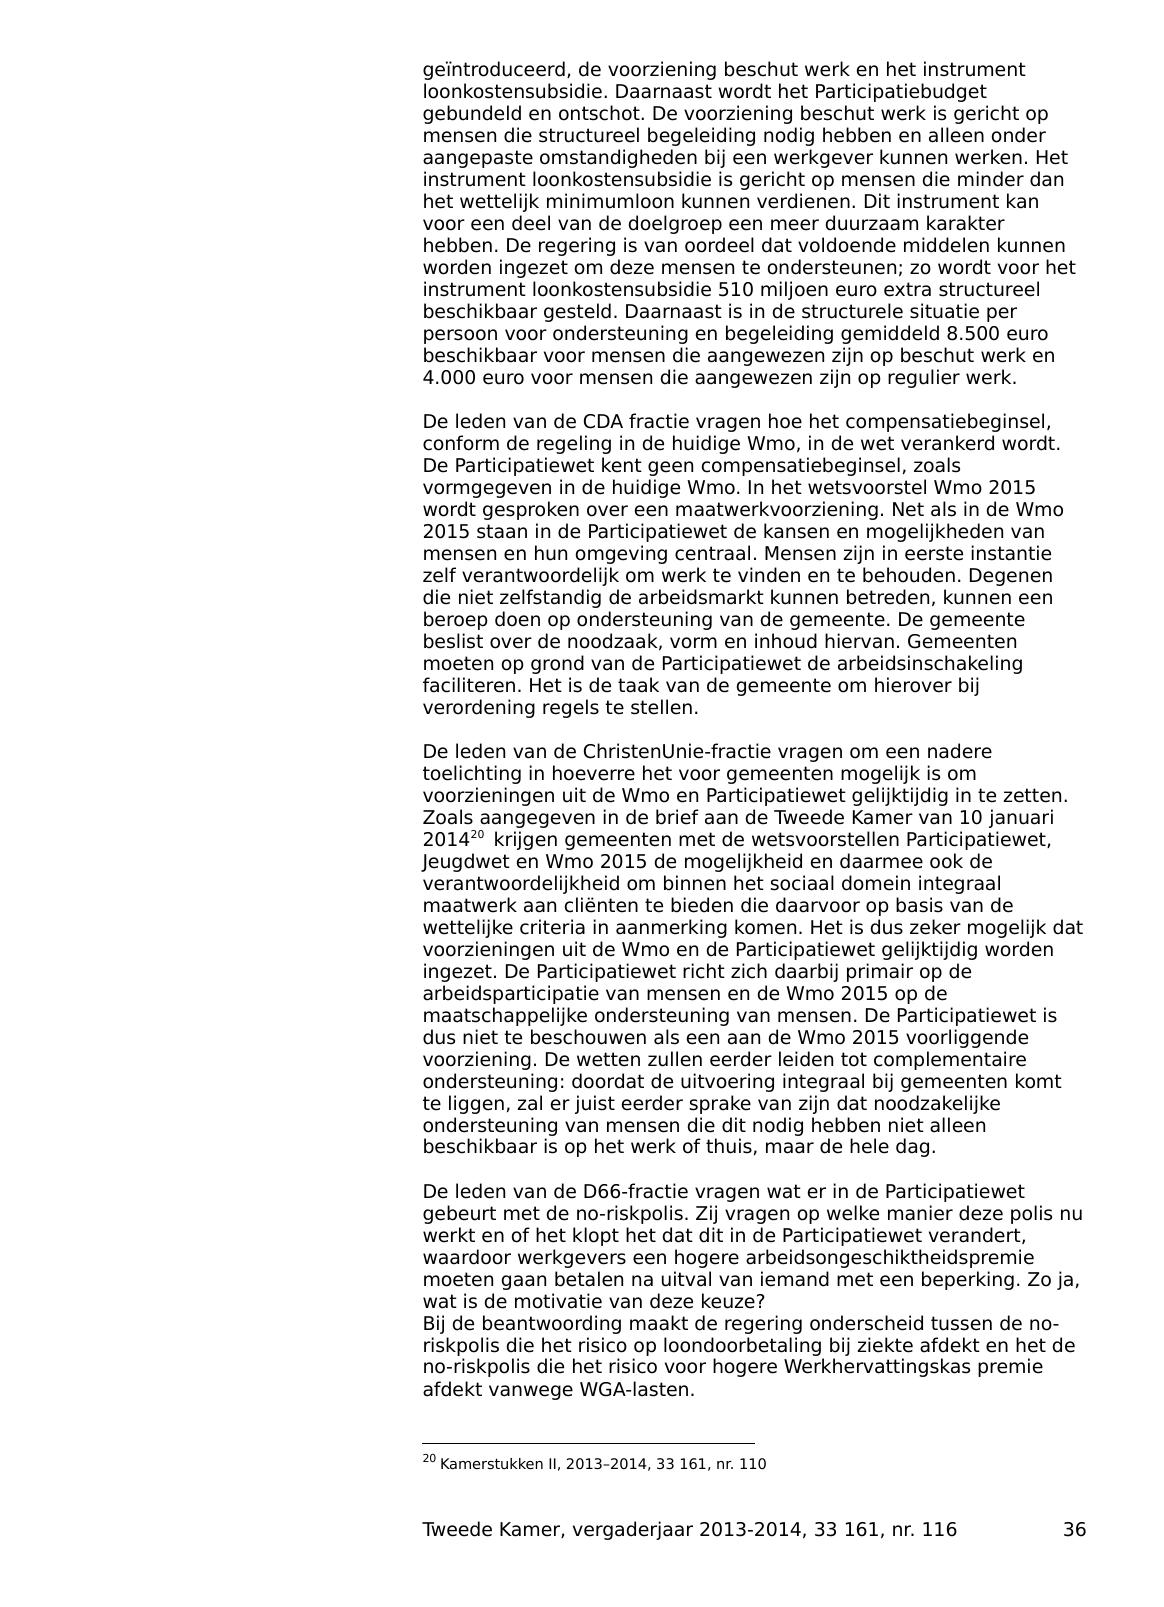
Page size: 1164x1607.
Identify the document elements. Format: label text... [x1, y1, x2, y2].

text geïntroduceerd, de voorziening beschut werk en het instrument loonkostensubsidie. Daarnaast wordt het Participatiebudget gebundeld en ontschot. De voorziening beschut werk is gericht op mensen die structureel begeleiding nodig hebben en alleen onder aangepaste omstandigheden bij een werkgever kunnen werken. Het instrument loonkostensubsidie is gericht op mensen die minder dan het wettelijk minimumloon kunnen verdienen. Dit instrument kan voor een deel van de doelgroep een meer duurzaam karakter hebben. De regering is van oordeel dat voldoende middelen kunnen worden ingezet om deze mensen te ondersteunen; zo wordt voor het instrument loonkostensubsidie 510 miljoen euro extra structureel beschikbaar gesteld. Daarnaast is in de structurele situatie per persoon voor ondersteuning en begeleiding gemiddeld 8.500 euro beschikbaar voor mensen die aangewezen zijn op beschut werk en 4.000 euro voor mensen die aangewezen zijn op regulier werk. [422, 59, 1087, 389]
text Bij de beantwoording maakt de regering onderscheid tussen de no-riskpolis die het risico op loondoorbetaling bij ziekte afdekt en het de no-riskpolis die het risico voor hogere Werkhervattingskas premie afdekt vanwege WGA-lasten. [422, 1312, 1087, 1400]
text De leden van de ChristenUnie-fractie vragen om een nadere toelichting in hoeverre het voor gemeenten mogelijk is om voorzieningen uit de Wmo en Participatiewet gelijktijdig in te zetten. Zoals aangegeven in de brief aan de Tweede Kamer van 10 januari 2014 krijgen gemeenten met de wetsvoorstellen Participatiewet, Jeugdwet en Wmo 2015 de mogelijkheid en daarmee ook de verantwoordelijkheid om binnen het sociaal domein integraal maatwerk aan cliënten te bieden die daarvoor op basis van de wettelijke criteria in aanmerking komen. Het is dus zeker mogelijk dat voorzieningen uit de Wmo en de Participatiewet gelijktijdig worden ingezet. De Participatiewet richt zich daarbij primair op de arbeidsparticipatie van mensen en de Wmo 2015 op de maatschappelijke ondersteuning van mensen. De Participatiewet is dus niet te beschouwen als een aan de Wmo 2015 voorliggende voorziening. De wetten zullen eerder leiden tot complementaire ondersteuning: doordat de uitvoering integraal bij gemeenten komt te liggen, zal er juist eerder sprake van zijn dat noodzakelijke ondersteuning van mensen die dit nodig hebben niet alleen beschikbaar is op het werk of thuis, maar de hele dag. [422, 741, 1087, 1158]
text De leden van de D66-fractie vragen wat er in de Participatiewet gebeurt met de no-riskpolis. Zij vragen op welke manier deze polis nu werkt en of het klopt het dat dit in de Participatiewet verandert, waardoor werkgevers een hogere arbeidsongeschiktheidspremie moeten gaan betalen na uitval van iemand met een beperking. Zo ja, wat is de motivatie van deze keuze? [422, 1181, 1087, 1312]
text Kamerstukken II, 2013–2014, 33 161, nr. 110 [422, 1452, 1087, 1474]
text De leden van de CDA fractie vragen hoe het compensatiebeginsel, conform de regeling in de huidige Wmo, in de wet verankerd wordt. De Participatiewet kent geen compensatiebeginsel, zoals vormgegeven in de huidige Wmo. In het wetsvoorstel Wmo 2015 wordt gesproken over een maatwerkvoorziening. Net als in de Wmo 2015 staan in de Participatiewet de kansen en mogelijkheden van mensen en hun omgeving centraal. Mensen zijn in eerste instantie zelf verantwoordelijk om werk te vinden en te behouden. Degenen die niet zelfstandig de arbeidsmarkt kunnen betreden, kunnen een beroep doen op ondersteuning van de gemeente. De gemeente beslist over de noodzaak, vorm en inhoud hiervan. Gemeenten moeten op grond van de Participatiewet de arbeidsinschakeling faciliteren. Het is de taak van de gemeente om hierover bij verordening regels te stellen. [422, 411, 1087, 719]
